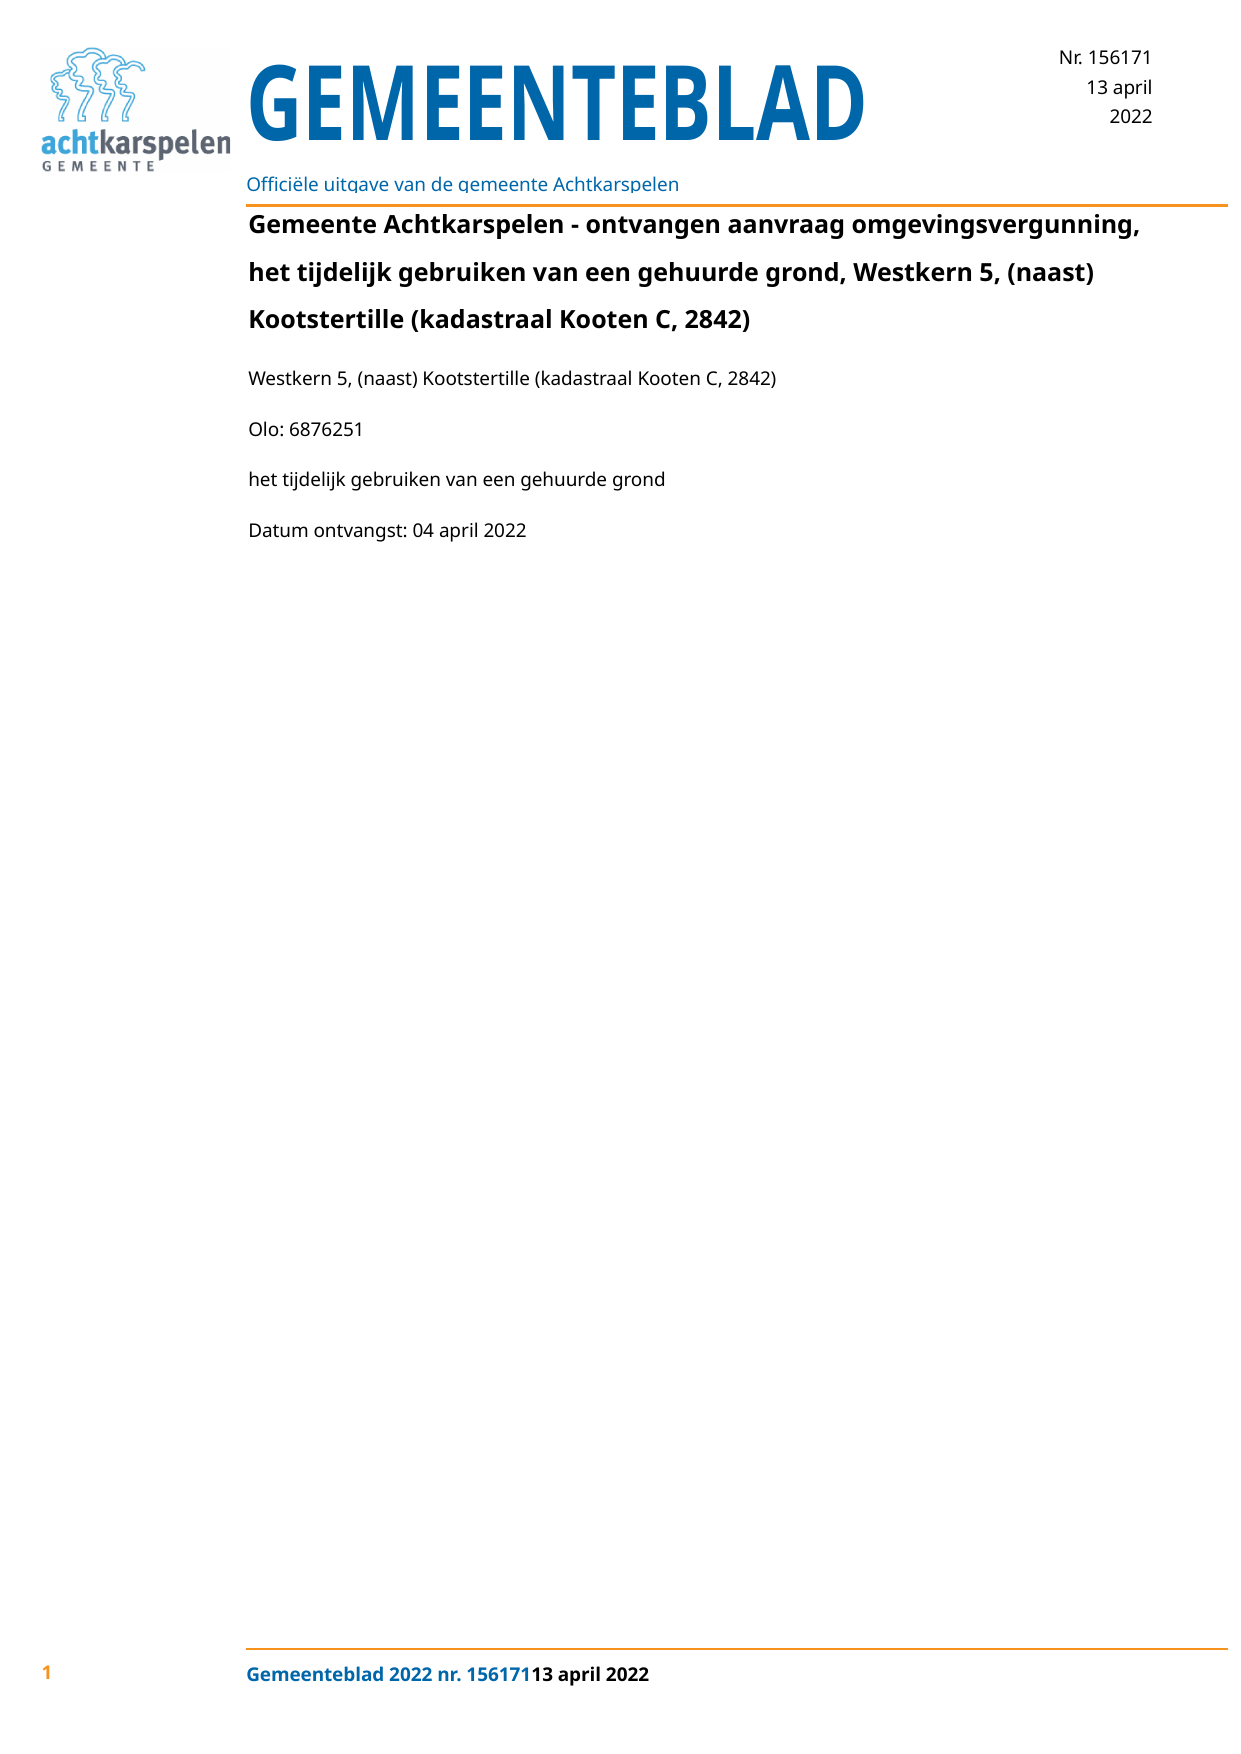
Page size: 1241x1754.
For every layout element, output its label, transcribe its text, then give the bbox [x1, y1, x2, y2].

text Olo: 6876251 [248, 416, 1152, 442]
text Westkern 5, (naast) Kootstertille (kadastraal Kooten C, 2842) [248, 366, 1152, 391]
text het tijdelijk gebruiken van een gehuurde grond [248, 466, 1152, 492]
text Datum ontvangst: 04 april 2022 [248, 517, 1152, 542]
text Gemeente Achtkarspelen - ontvangen aanvraag omgevingsvergunning, het tijdelijk gebruiken van een gehuurde grond, Westkern 5, (naast) Kootstertille (kadastraal Kooten C, 2842) [248, 207, 1152, 336]
picture [41, 47, 231, 172]
